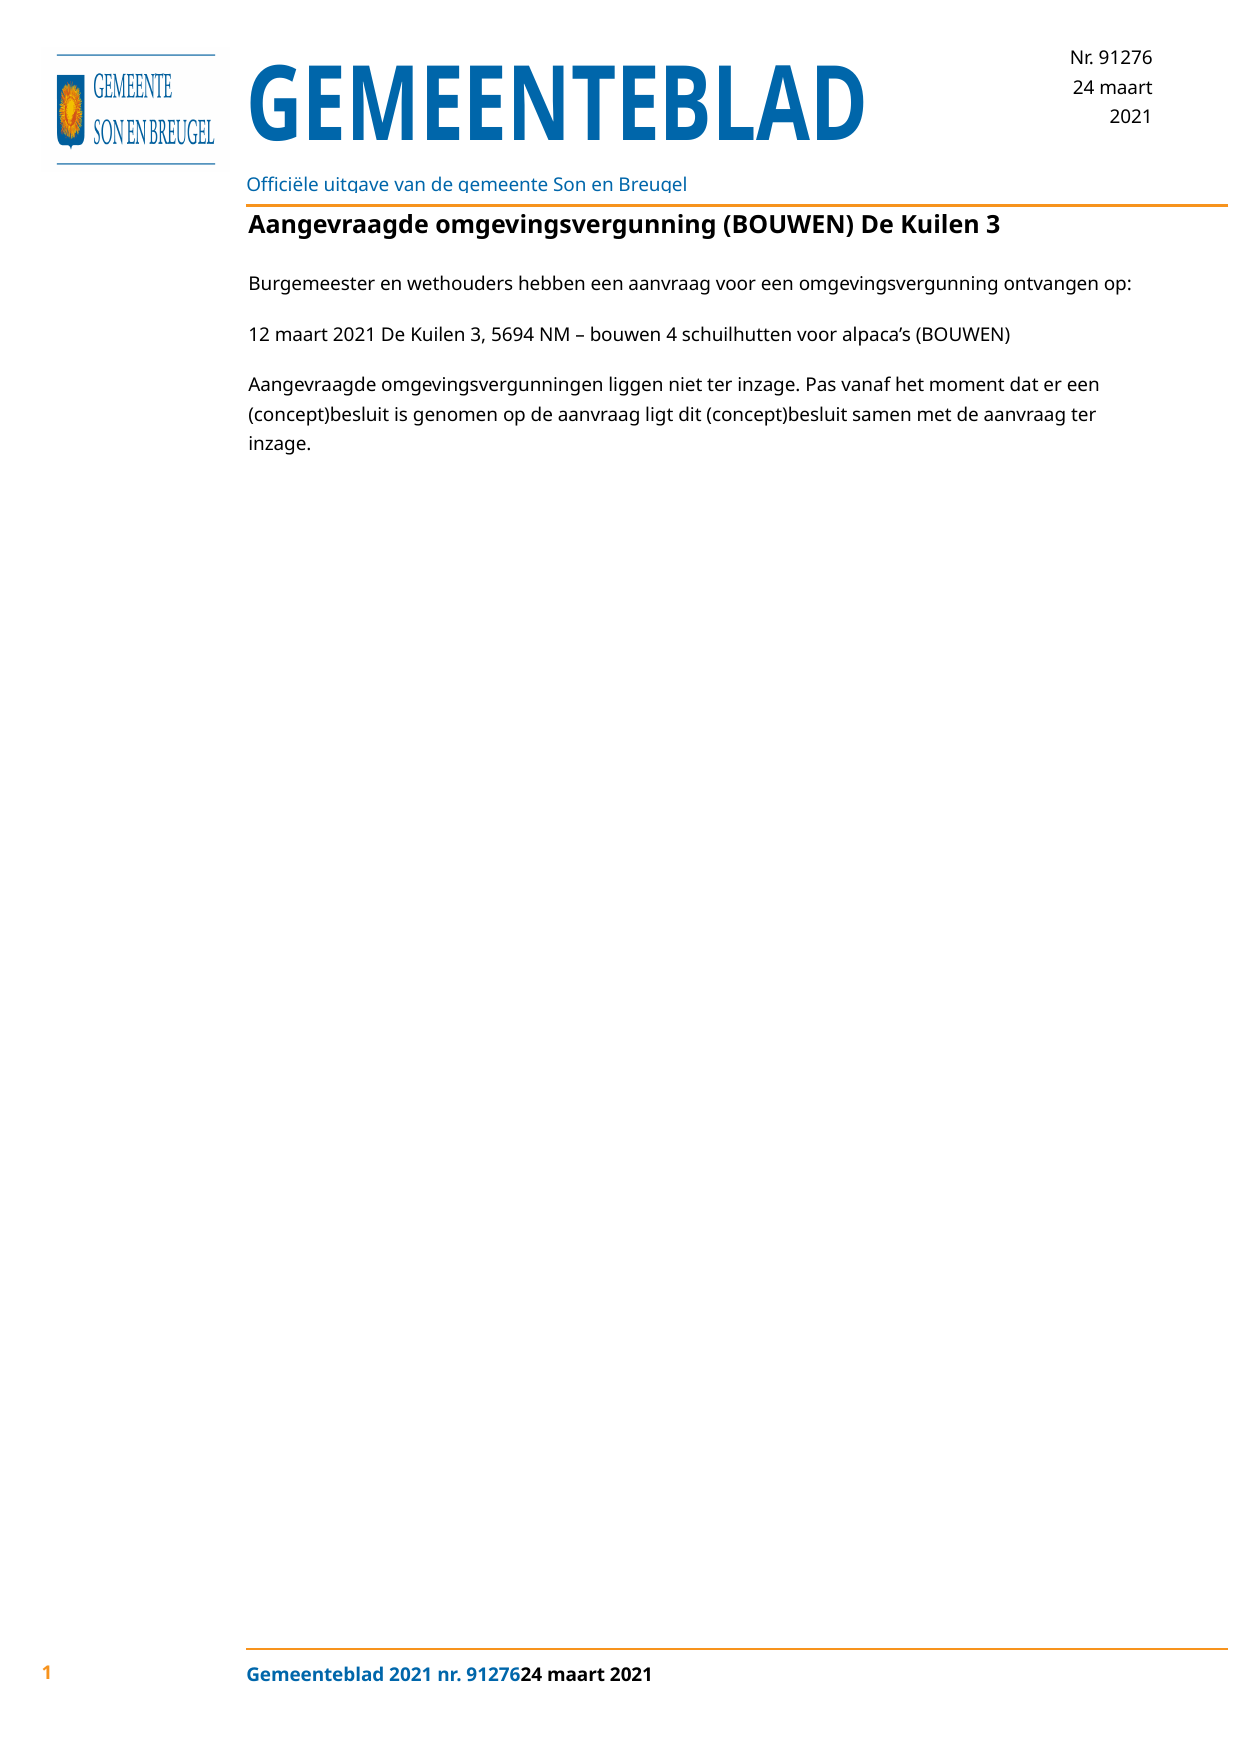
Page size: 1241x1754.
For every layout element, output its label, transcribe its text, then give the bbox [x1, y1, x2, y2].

text Burgemeester en wethouders hebben een aanvraag voor een omgevingsvergunning ontvangen op: [248, 270, 1152, 296]
text Aangevraagde omgevingsvergunning (BOUWEN) De Kuilen 3 [248, 207, 1152, 241]
text Aangevraagde omgevingsvergunningen liggen niet ter inzage. Pas vanaf het moment dat er een (concept)besluit is genomen op de aanvraag ligt dit (concept)besluit samen met de aanvraag ter inzage. [248, 371, 1152, 456]
text 12 maart 2021 De Kuilen 3, 5694 NM – bouwen 4 schuilhutten voor alpaca’s (BOUWEN) [248, 321, 1152, 346]
picture [41, 47, 231, 172]
